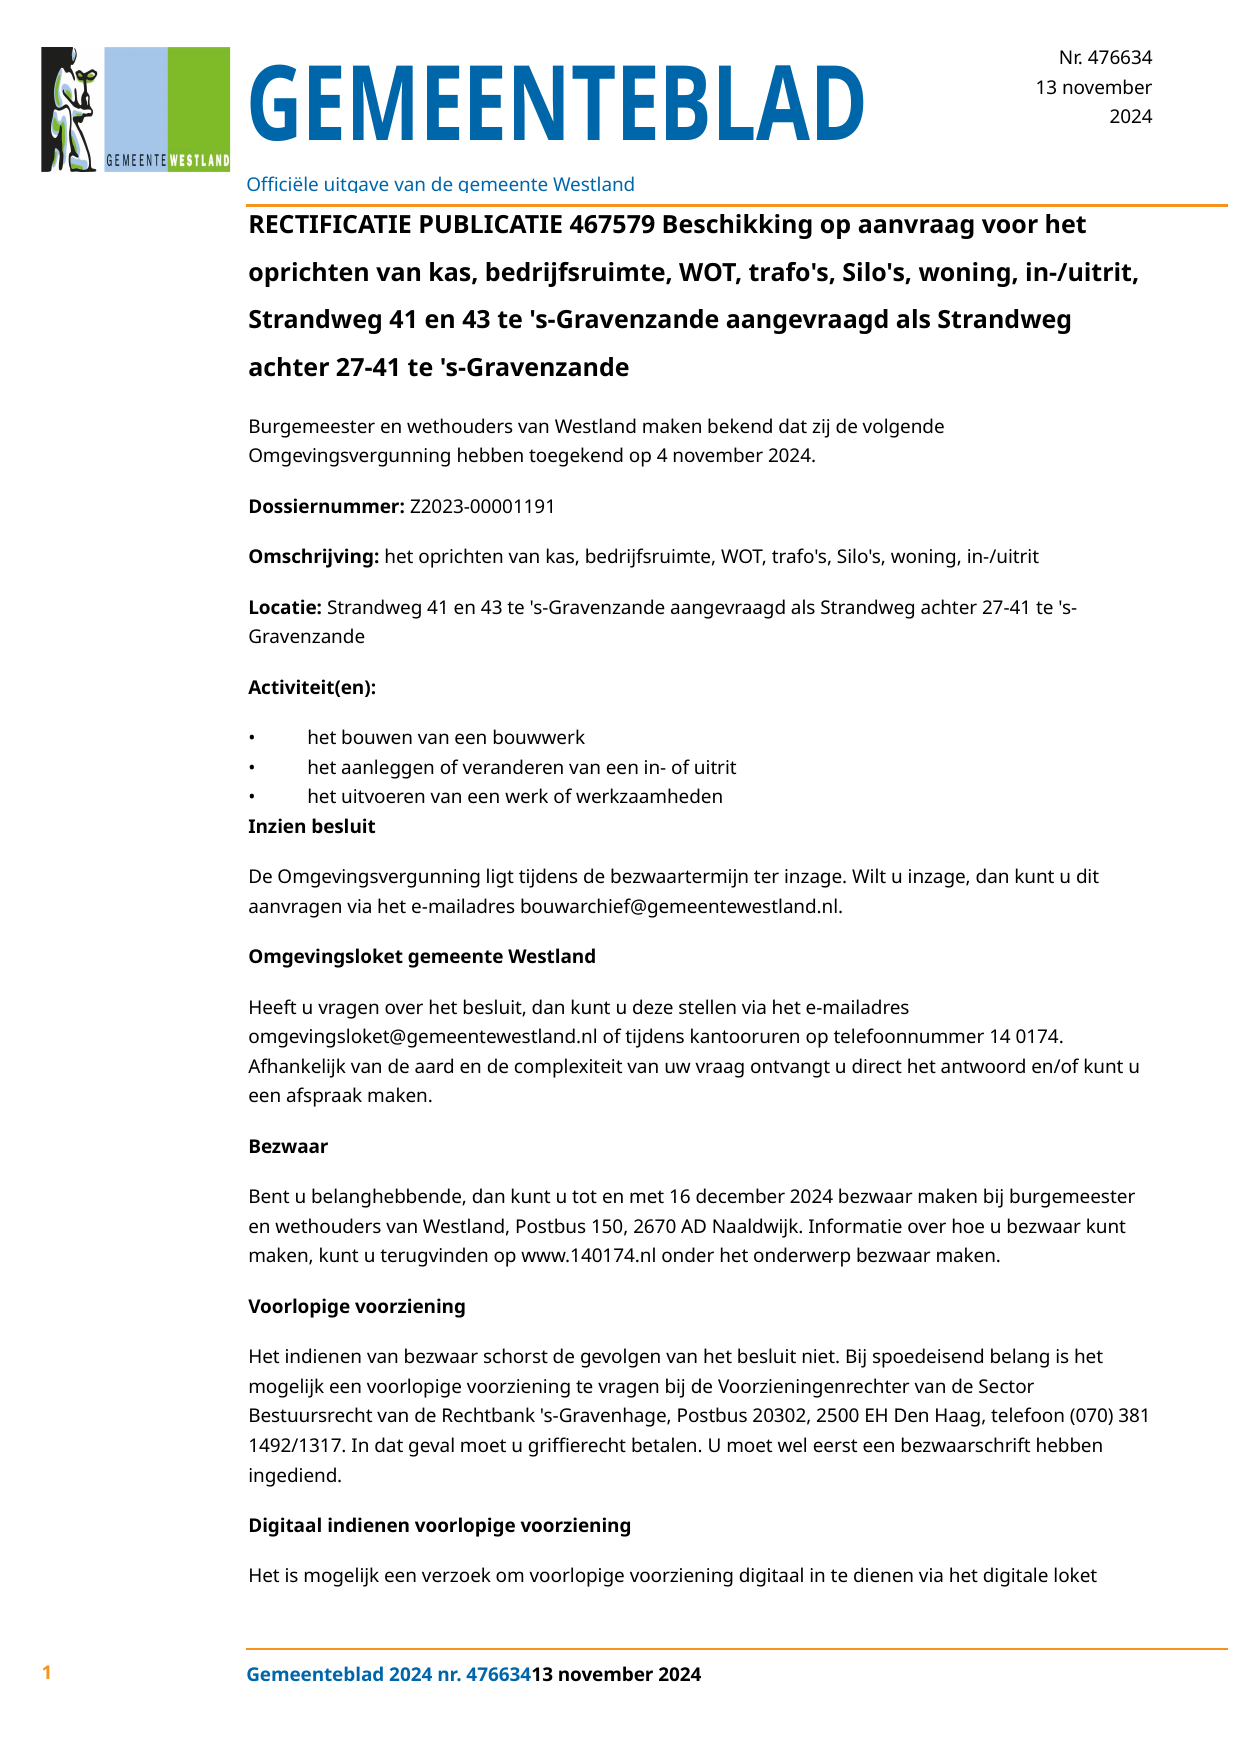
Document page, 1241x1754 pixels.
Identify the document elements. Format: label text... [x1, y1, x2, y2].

list het bouwen van een bouwwerk [248, 724, 1152, 750]
text Bezwaar [248, 1133, 1152, 1159]
text RECTIFICATIE PUBLICATIE 467579 Beschikking op aanvraag voor het oprichten van kas, bedrijfsruimte, WOT, trafo's, Silo's, woning, in-/uitrit, Strandweg 41 en 43 te 's-Gravenzande aangevraagd als Strandweg achter 27-41 te 's-Gravenzande [248, 207, 1152, 384]
text Inzien besluit [248, 813, 1152, 839]
text Het is mogelijk een verzoek om voorlopige voorziening digitaal in te dienen via het digitale loket [248, 1563, 1152, 1588]
text Voorlopige voorziening [248, 1293, 1152, 1319]
text Heeft u vragen over het besluit, dan kunt u deze stellen via het e-mailadres omgevingsloket@gemeentewestland.nl of tijdens kantooruren op telefoonnummer 14 0174. Afhankelijk van de aard en de complexiteit van uw vraag ontvangt u direct het antwoord en/of kunt u een afspraak maken. [248, 994, 1152, 1108]
text Omgevingsloket gemeente Westland [248, 943, 1152, 969]
text De Omgevingsvergunning ligt tijdens de bezwaartermijn ter inzage. Wilt u inzage, dan kunt u dit aanvragen via het e-mailadres bouwarchief@gemeentewestland.nl. [248, 863, 1152, 919]
text Bent u belanghebbende, dan kunt u tot en met 16 december 2024 bezwaar maken bij burgemeester en wethouders van Westland, Postbus 150, 2670 AD Naaldwijk. Informatie over hoe u bezwaar kunt maken, kunt u terugvinden op www.140174.nl onder het onderwerp bezwaar maken. [248, 1183, 1152, 1268]
text Dossiernummer: Z2023-00001191 [248, 493, 1152, 519]
text Omschrijving: het oprichten van kas, bedrijfsruimte, WOT, trafo's, Silo's, woning, in-/uitrit [248, 543, 1152, 569]
list het uitvoeren van een werk of werkzaamheden [248, 783, 1152, 809]
text Het indienen van bezwaar schorst de gevolgen van het besluit niet. Bij spoedeisend belang is het mogelijk een voorlopige voorziening te vragen bij de Voorzieningenrechter van de Sector Bestuursrecht van de Rechtbank 's-Gravenhage, Postbus 20302, 2500 EH Den Haag, telefoon (070) 381 1492/1317. In dat geval moet u griffierecht betalen. U moet wel eerst een bezwaarschrift hebben ingediend. [248, 1343, 1152, 1488]
text Activiteit(en): [248, 674, 1152, 700]
text Burgemeester en wethouders van Westland maken bekend dat zij de volgende Omgevingsvergunning hebben toegekend op 4 november 2024. [248, 413, 1152, 468]
text Locatie: Strandweg 41 en 43 te 's-Gravenzande aangevraagd als Strandweg achter 27-41 te 's-Gravenzande [248, 594, 1152, 649]
picture [41, 47, 231, 172]
list het aanleggen of veranderen van een in- of uitrit [248, 754, 1152, 780]
text Digitaal indienen voorlopige voorziening [248, 1512, 1152, 1538]
